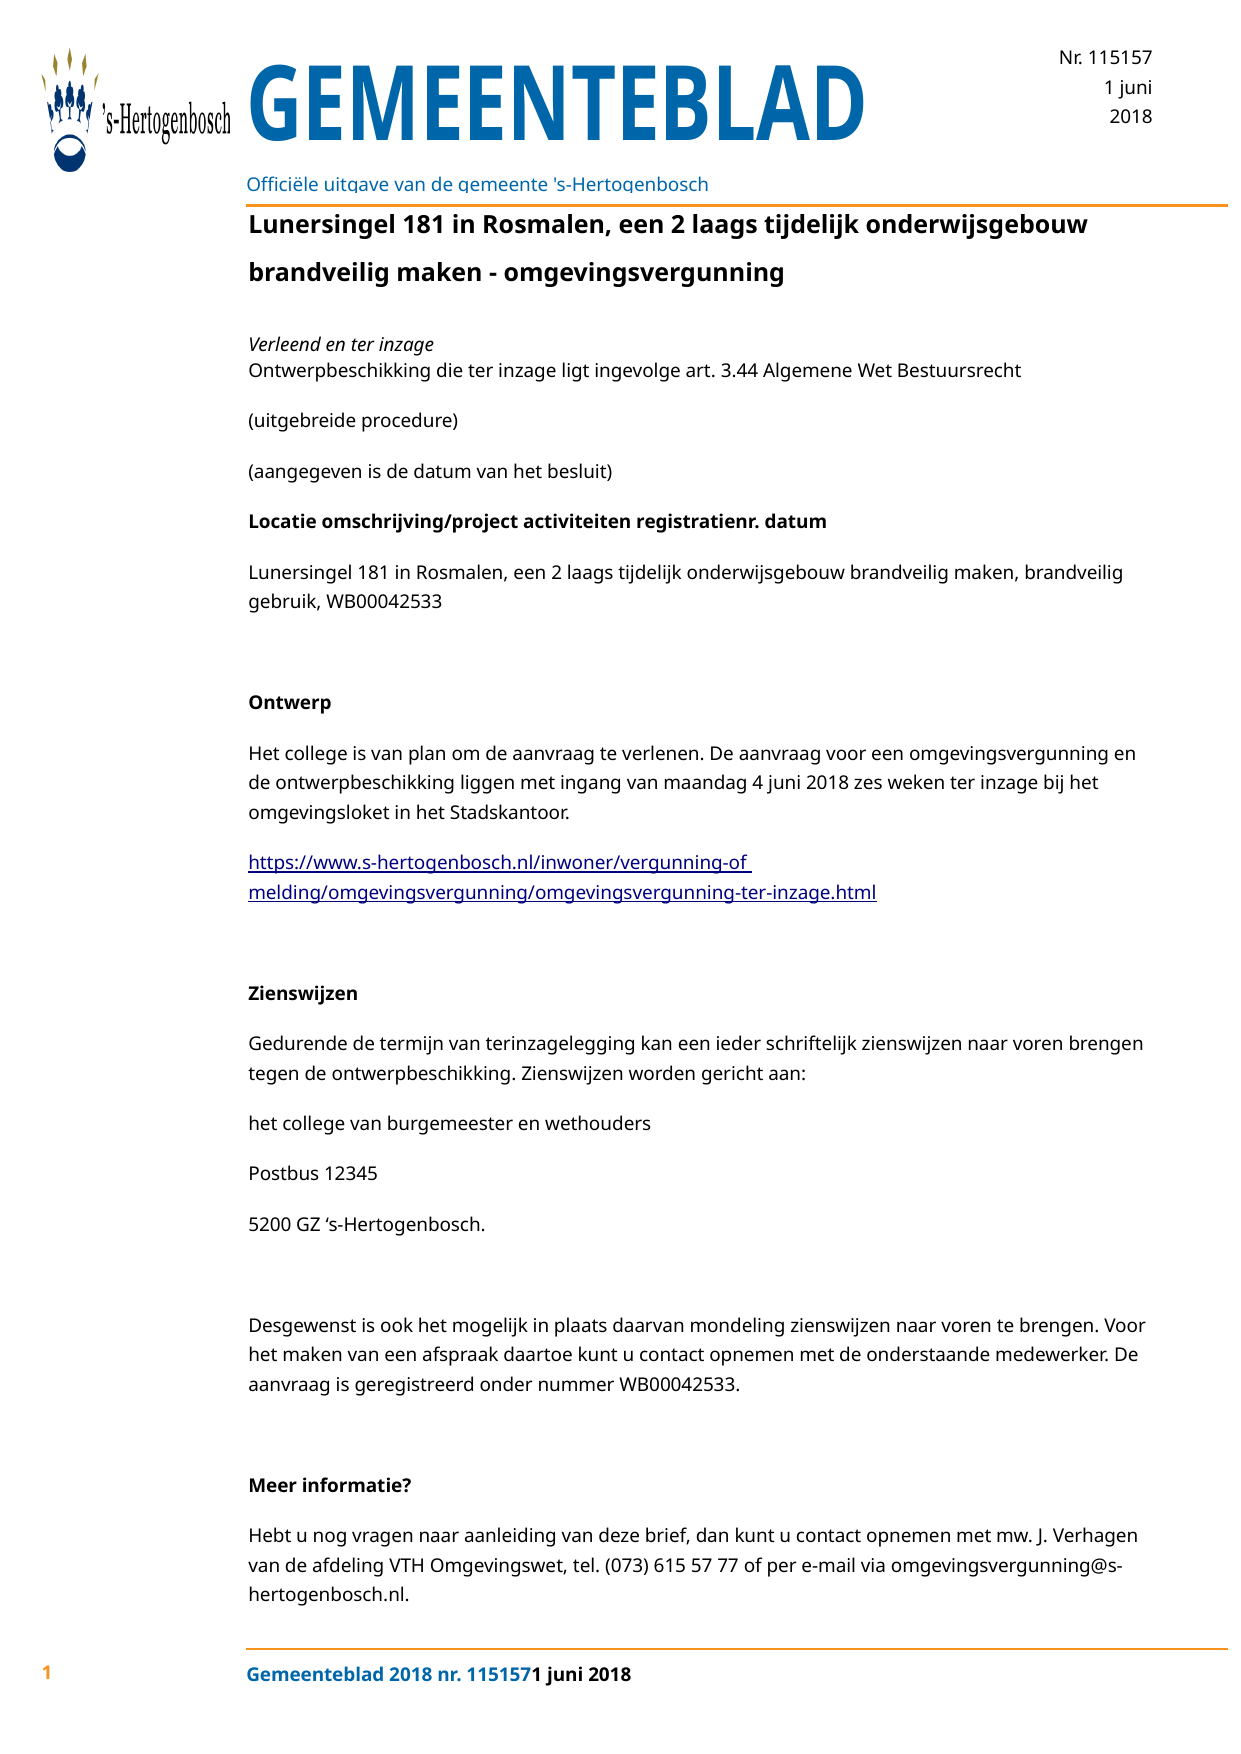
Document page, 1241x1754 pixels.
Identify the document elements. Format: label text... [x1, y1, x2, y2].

text Het college is van plan om de aanvraag te verlenen. De aanvraag voor een omgevingsvergunning en de ontwerpbeschikking liggen met ingang van maandag 4 juni 2018 zes weken ter inzage bij het omgevingsloket in het Stadskantoor. [248, 740, 1152, 824]
text Lunersingel 181 in Rosmalen, een 2 laags tijdelijk onderwijsgebouw brandveilig maken - omgevingsvergunning [248, 207, 1152, 288]
text Desgewenst is ook het mogelijk in plaats daarvan mondeling zienswijzen naar voren te brengen. Voor het maken van een afspraak daartoe kunt u contact opnemen met de onderstaande medewerker. De aanvraag is geregistreerd onder nummer WB00042533. [248, 1312, 1152, 1397]
picture [41, 47, 231, 172]
text Gedurende de termijn van terinzagelegging kan een ieder schriftelijk zienswijzen naar voren brengen tegen de ontwerpbeschikking. Zienswijzen worden gericht aan: [248, 1030, 1152, 1085]
text Meer informatie? [248, 1472, 1152, 1497]
text Zienswijzen [248, 980, 1152, 1005]
text Ontwerpbeschikking die ter inzage ligt ingevolge art. 3.44 Algemene Wet Bestuursrecht [248, 357, 1152, 383]
text het college van burgemeester en wethouders [248, 1110, 1152, 1136]
text 5200 GZ ‘s-Hertogenbosch. [248, 1211, 1152, 1237]
text Verleend en ter inzage [248, 331, 1152, 357]
text Lunersingel 181 in Rosmalen, een 2 laags tijdelijk onderwijsgebouw brandveilig maken, brandveilig gebruik, WB00042533 [248, 559, 1152, 614]
text (uitgebreide procedure) [248, 408, 1152, 433]
text (aangegeven is de datum van het besluit) [248, 458, 1152, 484]
text Postbus 12345 [248, 1161, 1152, 1186]
text Ontwerp [248, 689, 1152, 715]
text https://www.s-hertogenbosch.nl/inwoner/vergunning-of melding/omgevingsvergunning/omgevingsvergunning-ter-inzage.html [248, 849, 1152, 904]
text Locatie omschrijving/project activiteiten registratienr. datum [248, 508, 1152, 534]
text Hebt u nog vragen naar aanleiding van deze brief, dan kunt u contact opnemen met mw. J. Verhagen van de afdeling VTH Omgevingswet, tel. (073) 615 57 77 of per e-mail via omgevingsvergunning@s-hertogenbosch.nl. [248, 1522, 1152, 1607]
